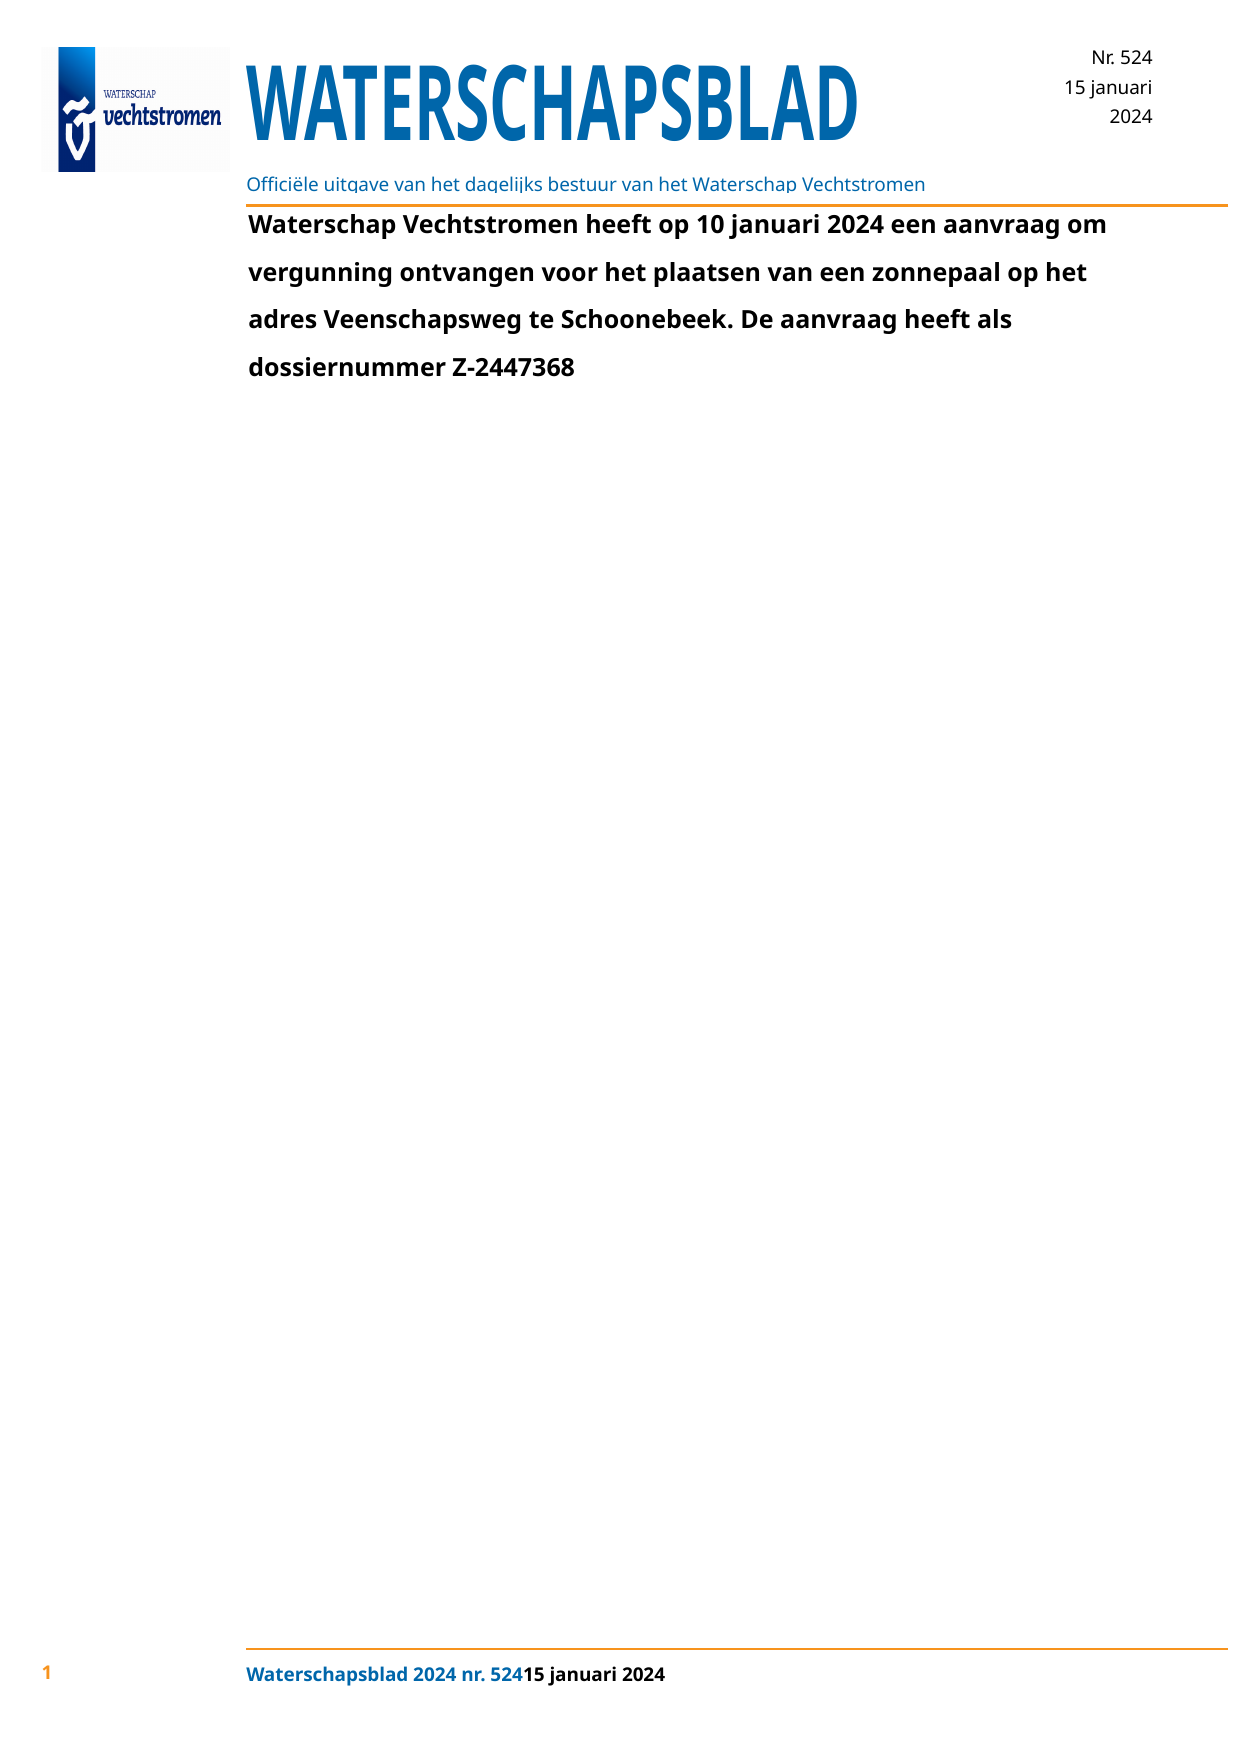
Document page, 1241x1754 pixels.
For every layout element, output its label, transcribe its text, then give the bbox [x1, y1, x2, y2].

text Waterschap Vechtstromen heeft op 10 januari 2024 een aanvraag om vergunning ontvangen voor het plaatsen van een zonnepaal op het adres Veenschapsweg te Schoonebeek. De aanvraag heeft als dossiernummer Z-2447368 [248, 207, 1152, 384]
picture [41, 47, 231, 172]
